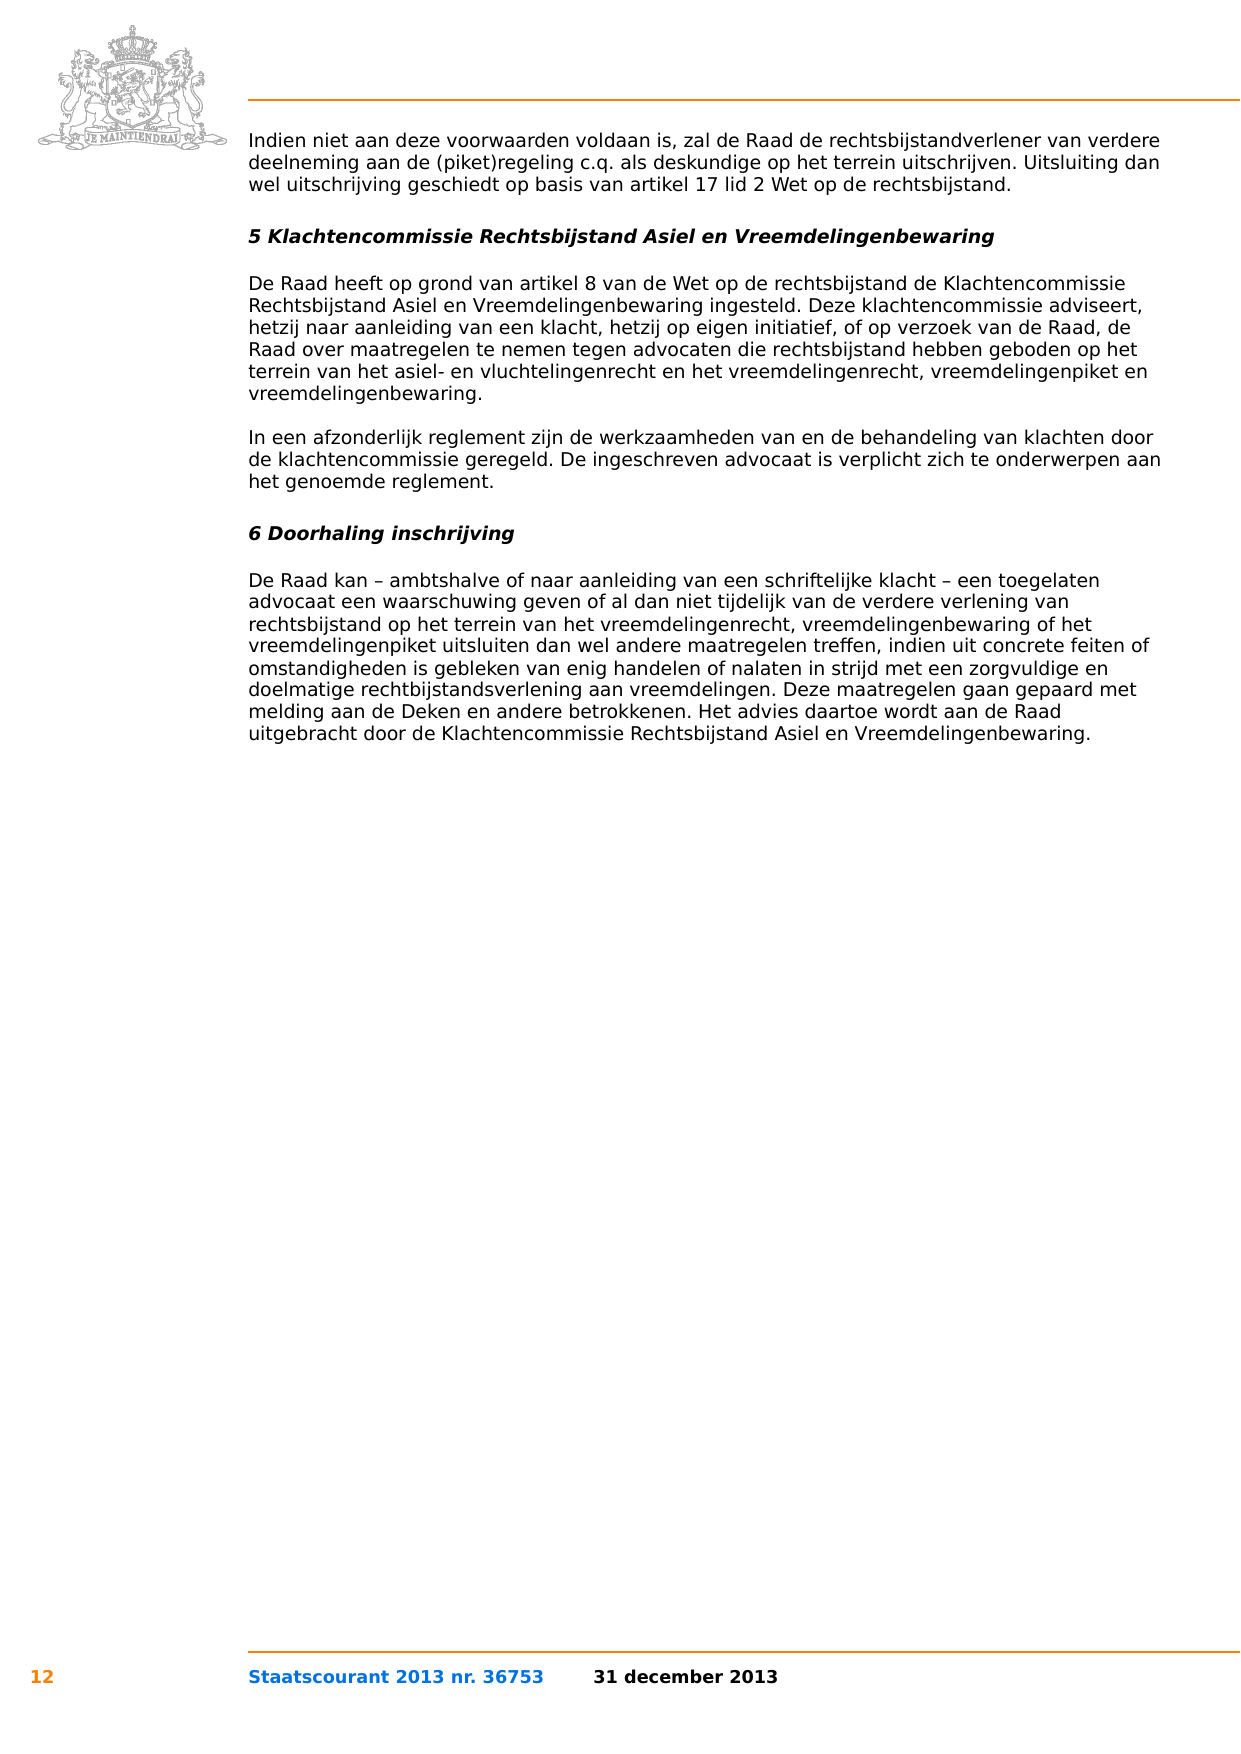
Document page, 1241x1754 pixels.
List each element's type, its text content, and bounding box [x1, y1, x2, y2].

picture [38, 25, 227, 150]
subtitle 6 Doorhaling inschrijving [248, 522, 1163, 544]
text De Raad kan – ambtshalve of naar aanleiding van een schriftelijke klacht – een toegelaten advocaat een waarschuwing geven of al dan niet tijdelijk van de verdere verlening van rechtsbijstand op het terrein van het vreemdelingenrecht, vreemdelingenbewaring of het vreemdelingenpiket uitsluiten dan wel andere maatregelen treffen, indien uit concrete feiten of omstandigheden is gebleken van enig handelen of nalaten in strijd met een zorgvuldige en doelmatige rechtbijstandsverlening aan vreemdelingen. Deze maatregelen gaan gepaard met melding aan de Deken en andere betrokkenen. Het advies daartoe wordt aan de Raad uitgebracht door de Klachtencommissie Rechtsbijstand Asiel en Vreemdelingenbewaring. [248, 569, 1163, 745]
text In een afzonderlijk reglement zijn de werkzaamheden van en de behandeling van klachten door de klachtencommissie geregeld. De ingeschreven advocaat is verplicht zich te onderwerpen aan het genoemde reglement. [248, 427, 1163, 492]
text De Raad heeft op grond van artikel 8 van de Wet op de rechtsbijstand de Klachtencommissie Rechtsbijstand Asiel en Vreemdelingenbewaring ingesteld. Deze klachtencommissie adviseert, hetzij naar aanleiding van een klacht, hetzij op eigen initiatief, of op verzoek van de Raad, de Raad over maatregelen te nemen tegen advocaten die rechtsbijstand hebben geboden op het terrein van het asiel- en vluchtelingenrecht en het vreemdelingenrecht, vreemdelingenpiket en vreemdelingenbewaring. [248, 273, 1163, 405]
text Indien niet aan deze voorwaarden voldaan is, zal de Raad de rechtsbijstandverlener van verdere deelneming aan de (piket)regeling c.q. als deskundige op het terrein uitschrijven. Uitsluiting dan wel uitschrijving geschiedt op basis van artikel 17 lid 2 Wet op de rechtsbijstand. [248, 130, 1163, 196]
subtitle 5 Klachtencommissie Rechtsbijstand Asiel en Vreemdelingenbewaring [248, 226, 1163, 248]
